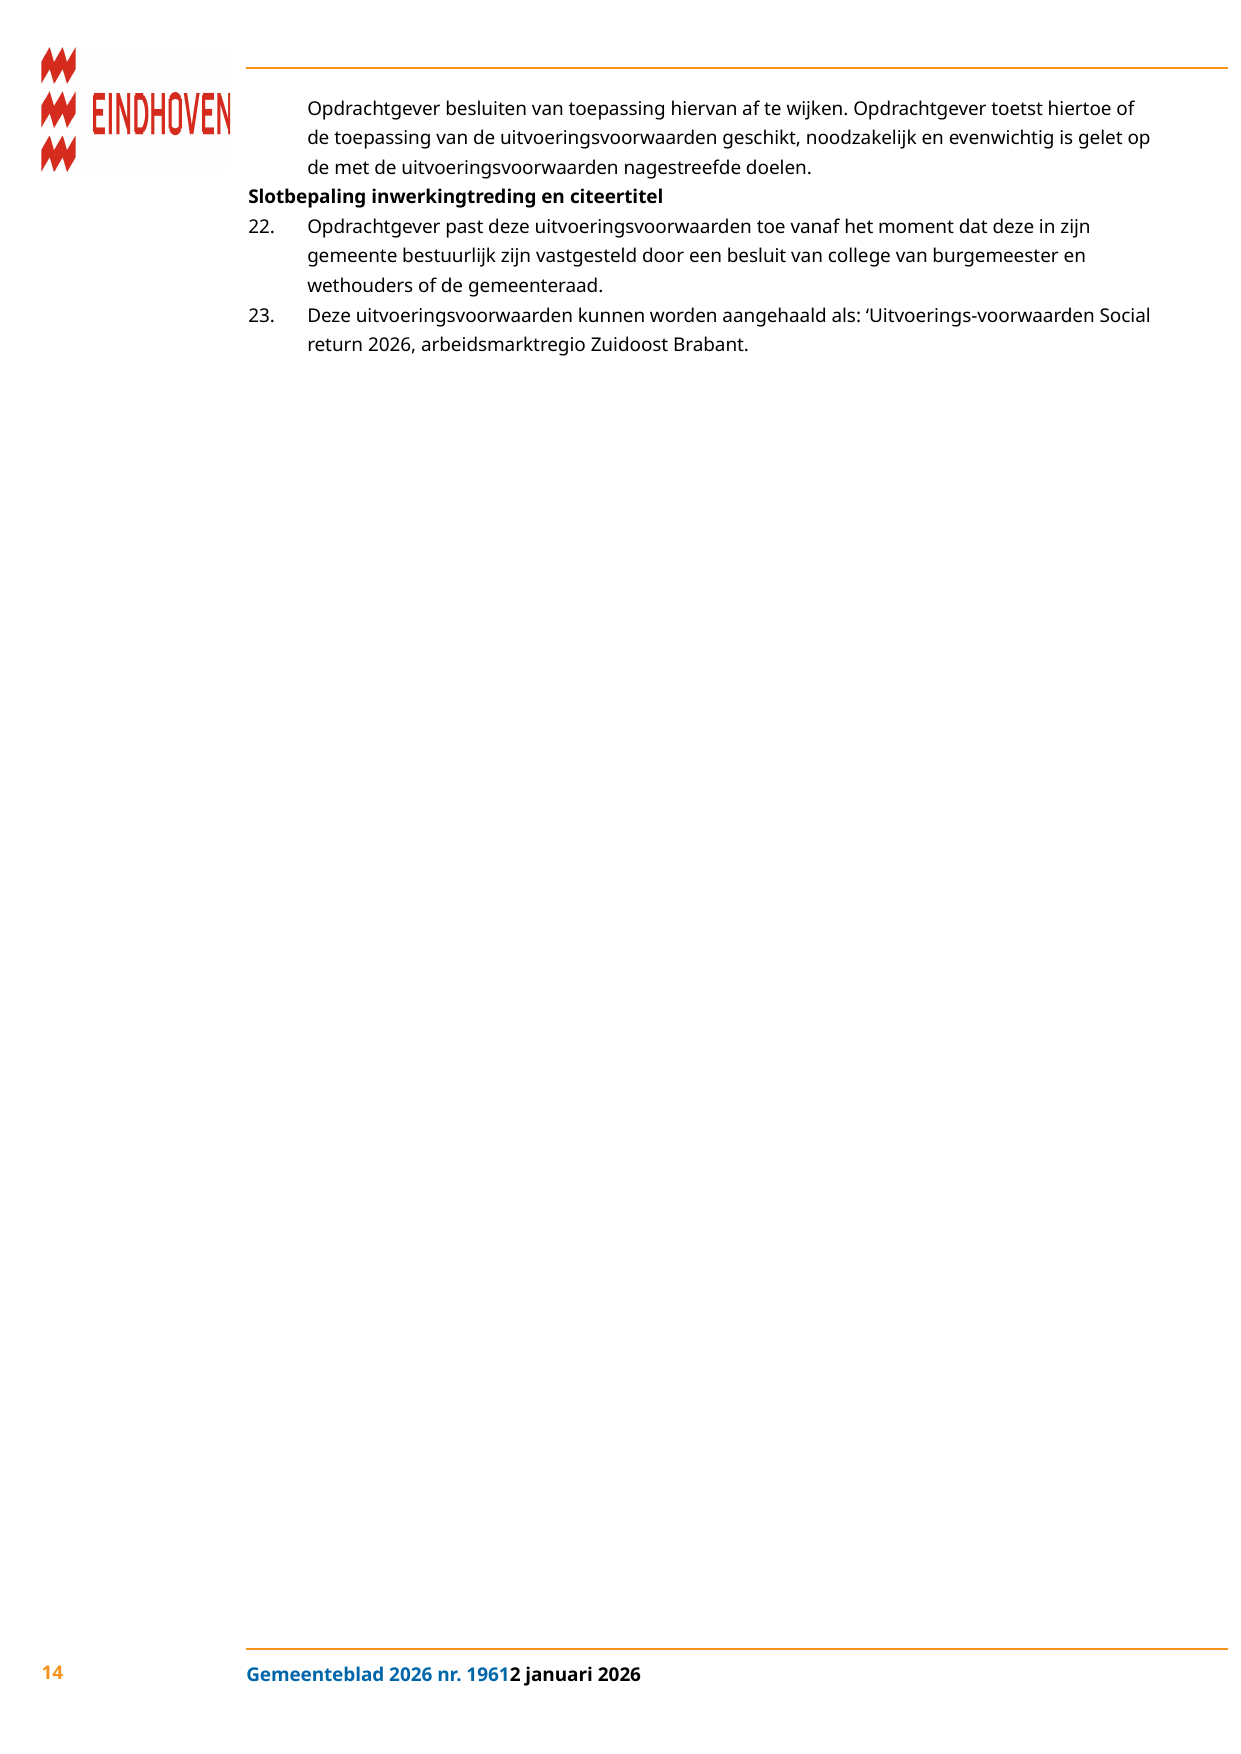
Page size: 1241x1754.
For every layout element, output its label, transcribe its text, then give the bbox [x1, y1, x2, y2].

list Opdrachtgever besluiten van toepassing hiervan af te wijken. Opdrachtgever toetst hiertoe of de toepassing van de uitvoeringsvoorwaarden geschikt, noodzakelijk en evenwichtig is gelet op de met de uitvoeringsvoorwaarden nagestreefde doelen. [248, 95, 1152, 180]
list Deze uitvoeringsvoorwaarden kunnen worden aangehaald als: ‘Uitvoerings-voorwaarden Social return 2026, arbeidsmarktregio Zuidoost Brabant. [248, 302, 1152, 357]
list Opdrachtgever past deze uitvoeringsvoorwaarden toe vanaf het moment dat deze in zijn gemeente bestuurlijk zijn vastgesteld door een besluit van college van burgemeester en wethouders of de gemeenteraad. [248, 213, 1152, 298]
text Slotbepaling inwerkingtreding en citeertitel [248, 183, 1152, 209]
picture [41, 47, 231, 172]
